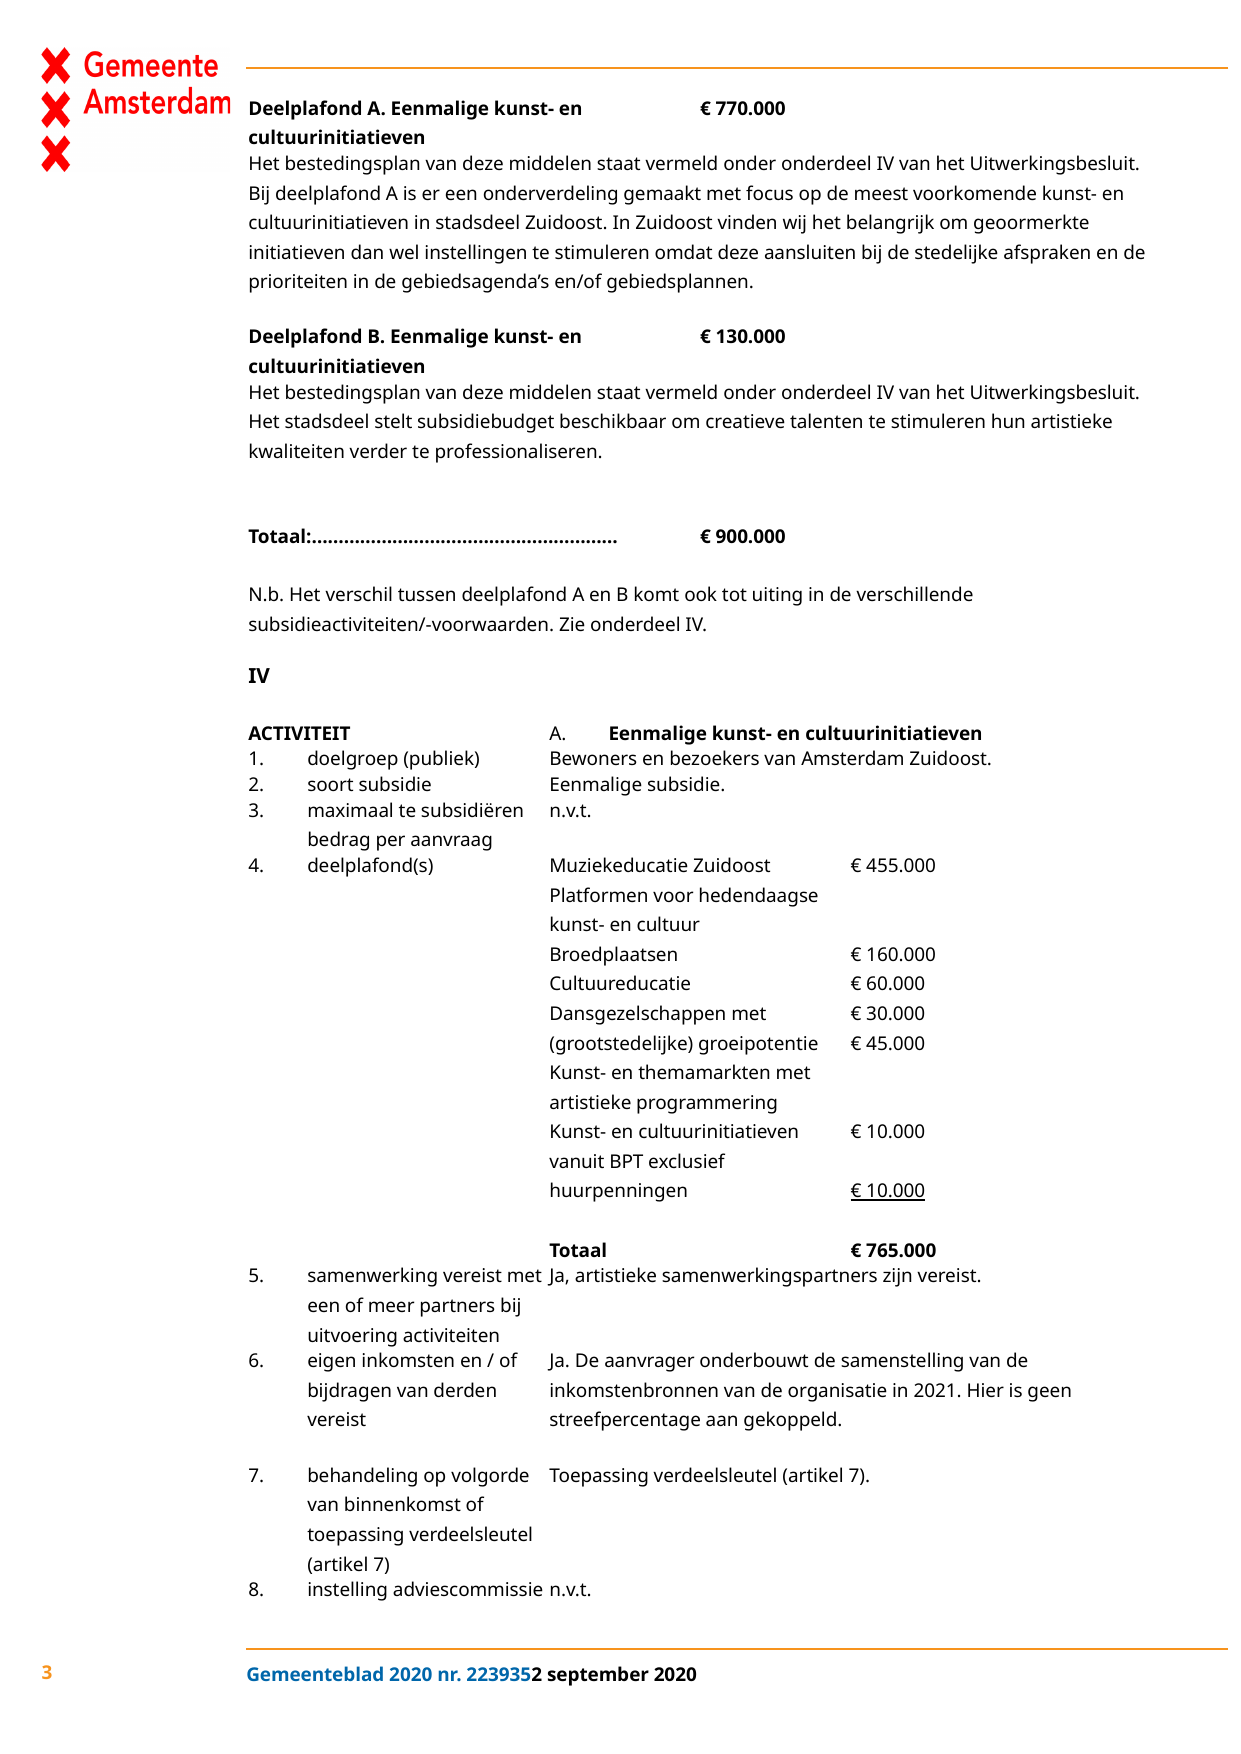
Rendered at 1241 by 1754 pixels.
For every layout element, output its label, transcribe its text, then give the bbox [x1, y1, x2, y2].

table_cell Bewoners en bezoekers van Amsterdam Zuidoost. [549, 746, 1152, 771]
text N.b. Het verschil tussen deelplafond A en B komt ook tot uiting in de verschillende subsidieactiviteiten/-voorwaarden. Zie onderdeel IV. [248, 582, 1152, 637]
table_cell n.v.t. [549, 797, 1152, 852]
table_cell Ja. De aanvrager onderbouwt de samenstelling van de inkomstenbronnen van de organisatie in 2021. Hier is geen streefpercentage aan gekoppeld. [549, 1348, 1152, 1462]
table_cell Muziekeducatie Zuidoost Platformen voor hedendaagse kunst- en cultuur Broedplaatsen Cultuureducatie Dansgezelschappen met (grootstedelijke) groeipotentie Kunst- en themamarkten met artistieke programmering Kunst- en cultuurinitiatieven vanuit BPT exclusief huurpenningen Totaal [549, 852, 850, 1263]
table_cell doelgroep (publiek) [248, 746, 549, 771]
table_cell behandeling op volgorde van binnenkomst of toepassing verdeelsleutel (artikel 7) [248, 1462, 549, 1576]
table_cell maximaal te subsidiëren bedrag per aanvraag [248, 797, 549, 852]
table_cell samenwerking vereist met een of meer partners bij uitvoering activiteiten [248, 1263, 549, 1347]
table_cell instelling adviescommissie [248, 1576, 549, 1602]
table_cell € 900.000 [700, 523, 1152, 549]
table_cell n.v.t. [549, 1576, 1152, 1602]
table_cell deelplafond(s) [248, 852, 549, 1263]
table_cell Het bestedingsplan van deze middelen staat vermeld onder onderdeel IV van het Uitwerkingsbesluit. Het stadsdeel stelt subsidiebudget beschikbaar om creatieve talenten te stimuleren hun artistieke kwaliteiten verder te professionaliseren. [248, 379, 1152, 523]
table_cell Eenmalige subsidie. [549, 771, 1152, 797]
text IV [248, 662, 1152, 690]
table_header € 770.000 [700, 95, 1152, 150]
table_cell € 130.000 [700, 324, 1152, 379]
table_cell soort subsidie [248, 771, 549, 797]
table_cell Het bestedingsplan van deze middelen staat vermeld onder onderdeel IV van het Uitwerkingsbesluit. Bij deelplafond A is er een onderverdeling gemaakt met focus op de meest voorkomende kunst- en cultuurinitiatieven in stadsdeel Zuidoost. In Zuidoost vinden wij het belangrijk om geoormerkte initiatieven dan wel instellingen te stimuleren omdat deze aansluiten bij de stedelijke afspraken en de prioriteiten in de gebiedsagenda’s en/of gebiedsplannen. [248, 150, 1152, 324]
table_cell Totaal:………………………………………………… [248, 523, 700, 549]
table_cell eigen inkomsten en / of bijdragen van derden vereist [248, 1348, 549, 1462]
table_cell Toepassing verdeelsleutel (artikel 7). [549, 1462, 1152, 1576]
table_header Eenmalige kunst- en cultuurinitiatieven [549, 720, 1152, 746]
picture [41, 47, 231, 172]
table_header ACTIVITEIT [248, 720, 549, 746]
table_cell Deelplafond B. Eenmalige kunst- en cultuurinitiatieven [248, 324, 700, 379]
table_cell € 455.000 € 160.000 € 60.000 € 30.000 € 45.000 € 10.000 € 10.000 € 765.000 [850, 852, 1152, 1263]
table_header Deelplafond A. Eenmalige kunst- en cultuurinitiatieven [248, 95, 700, 150]
table_cell Ja, artistieke samenwerkingspartners zijn vereist. [549, 1263, 1152, 1347]
